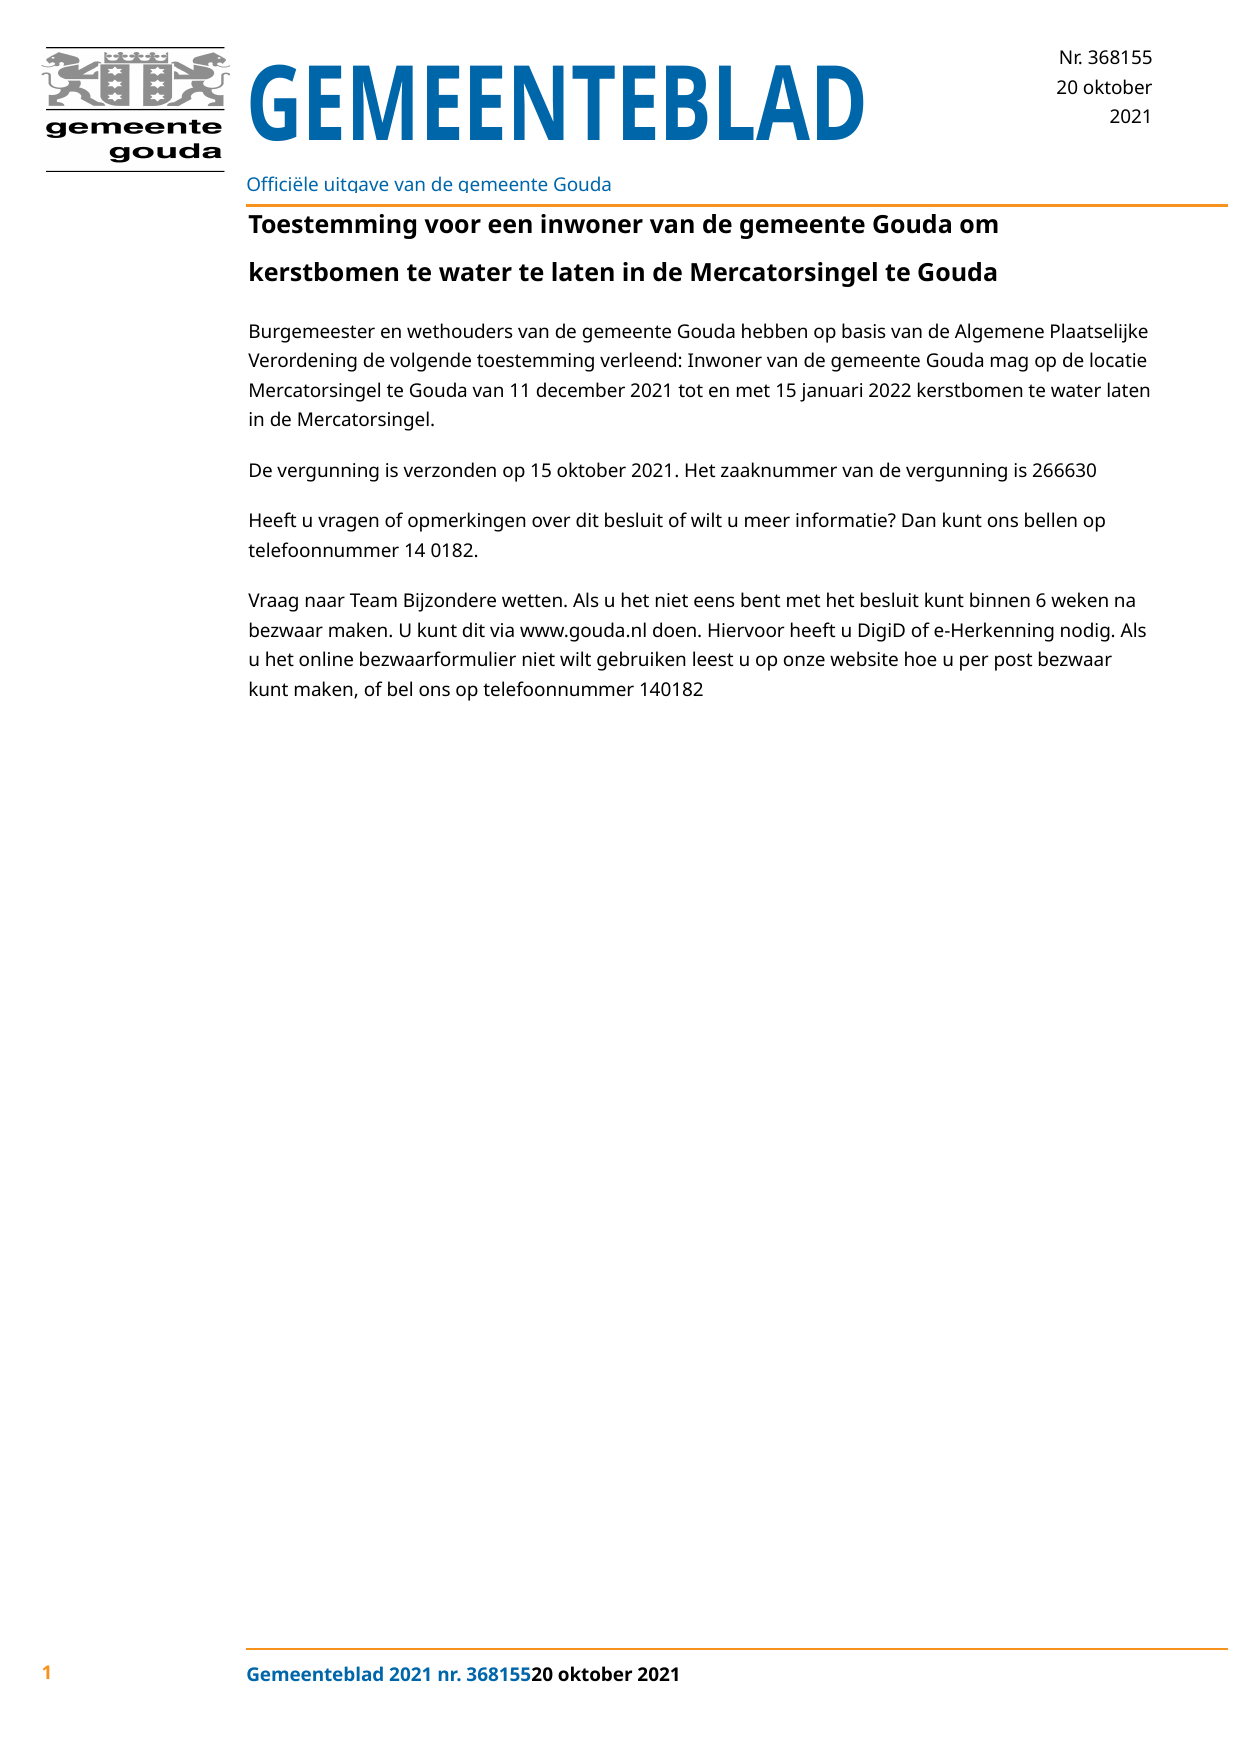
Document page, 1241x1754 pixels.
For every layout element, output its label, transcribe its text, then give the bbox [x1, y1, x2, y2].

text Toestemming voor een inwoner van de gemeente Gouda om kerstbomen te water te laten in de Mercatorsingel te Gouda [248, 207, 1152, 288]
picture [41, 47, 231, 172]
text Heeft u vragen of opmerkingen over dit besluit of wilt u meer informatie? Dan kunt ons bellen op telefoonnummer 14 0182. [248, 507, 1152, 563]
text De vergunning is verzonden op 15 oktober 2021. Het zaaknummer van de vergunning is 266630 [248, 457, 1152, 483]
text Vraag naar Team Bijzondere wetten. Als u het niet eens bent met het besluit kunt binnen 6 weken na bezwaar maken. U kunt dit via www.gouda.nl doen. Hiervoor heeft u DigiD of e-Herkenning nodig. Als u het online bezwaarformulier niet wilt gebruiken leest u op onze website hoe u per post bezwaar kunt maken, of bel ons op telefoonnummer 140182 [248, 587, 1152, 702]
text Burgemeester en wethouders van de gemeente Gouda hebben op basis van de Algemene Plaatselijke Verordening de volgende toestemming verleend: Inwoner van de gemeente Gouda mag op de locatie Mercatorsingel te Gouda van 11 december 2021 tot en met 15 januari 2022 kerstbomen te water laten in de Mercatorsingel. [248, 318, 1152, 432]
